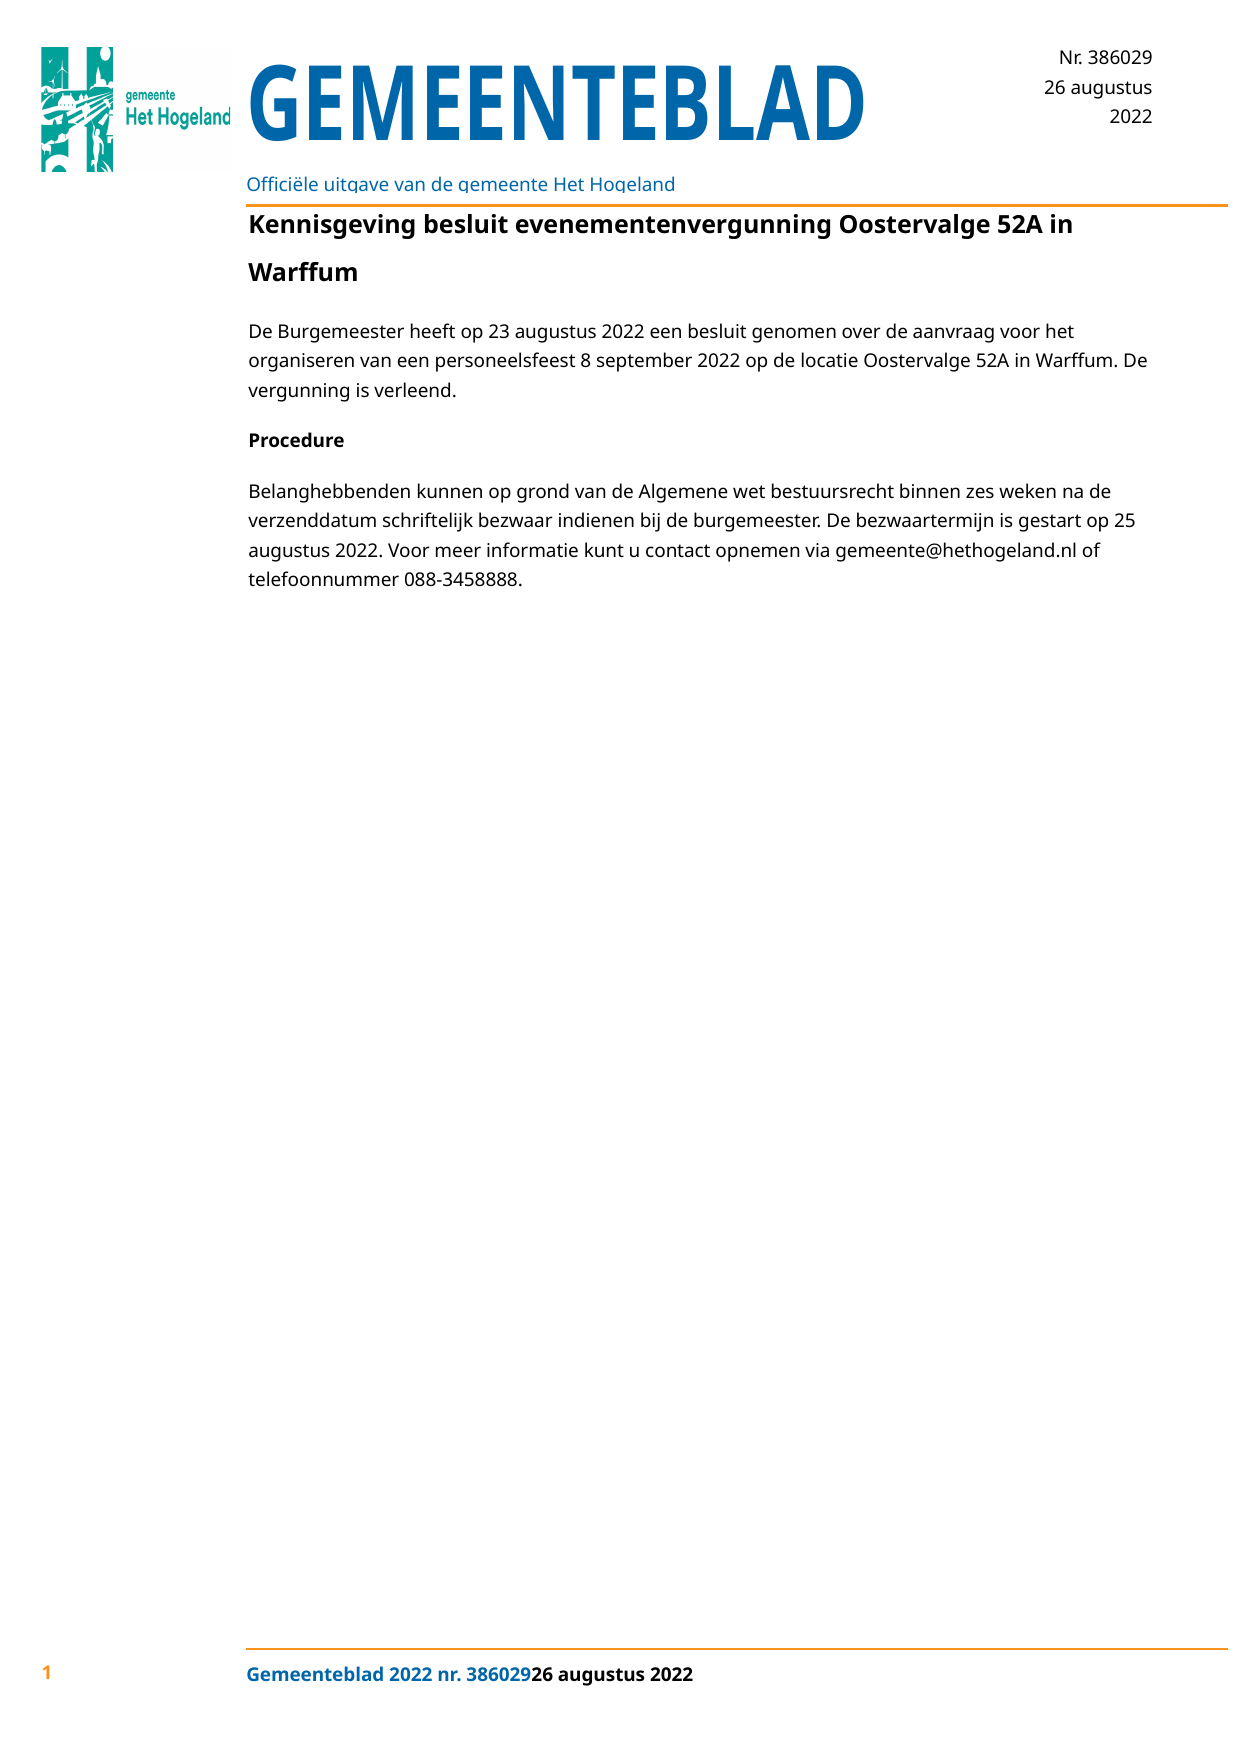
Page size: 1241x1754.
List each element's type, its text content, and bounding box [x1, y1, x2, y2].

text Procedure [248, 427, 1152, 453]
text Kennisgeving besluit evenementenvergunning Oostervalge 52A in Warffum [248, 207, 1152, 288]
picture [41, 47, 231, 172]
text Belanghebbenden kunnen op grond van de Algemene wet bestuursrecht binnen zes weken na de verzenddatum schriftelijk bezwaar indienen bij de burgemeester. De bezwaartermijn is gestart op 25 augustus 2022. Voor meer informatie kunt u contact opnemen via gemeente@hethogeland.nl of telefoonnummer 088-3458888. [248, 478, 1152, 592]
text De Burgemeester heeft op 23 augustus 2022 een besluit genomen over de aanvraag voor het organiseren van een personeelsfeest 8 september 2022 op de locatie Oostervalge 52A in Warffum. De vergunning is verleend. [248, 318, 1152, 403]
